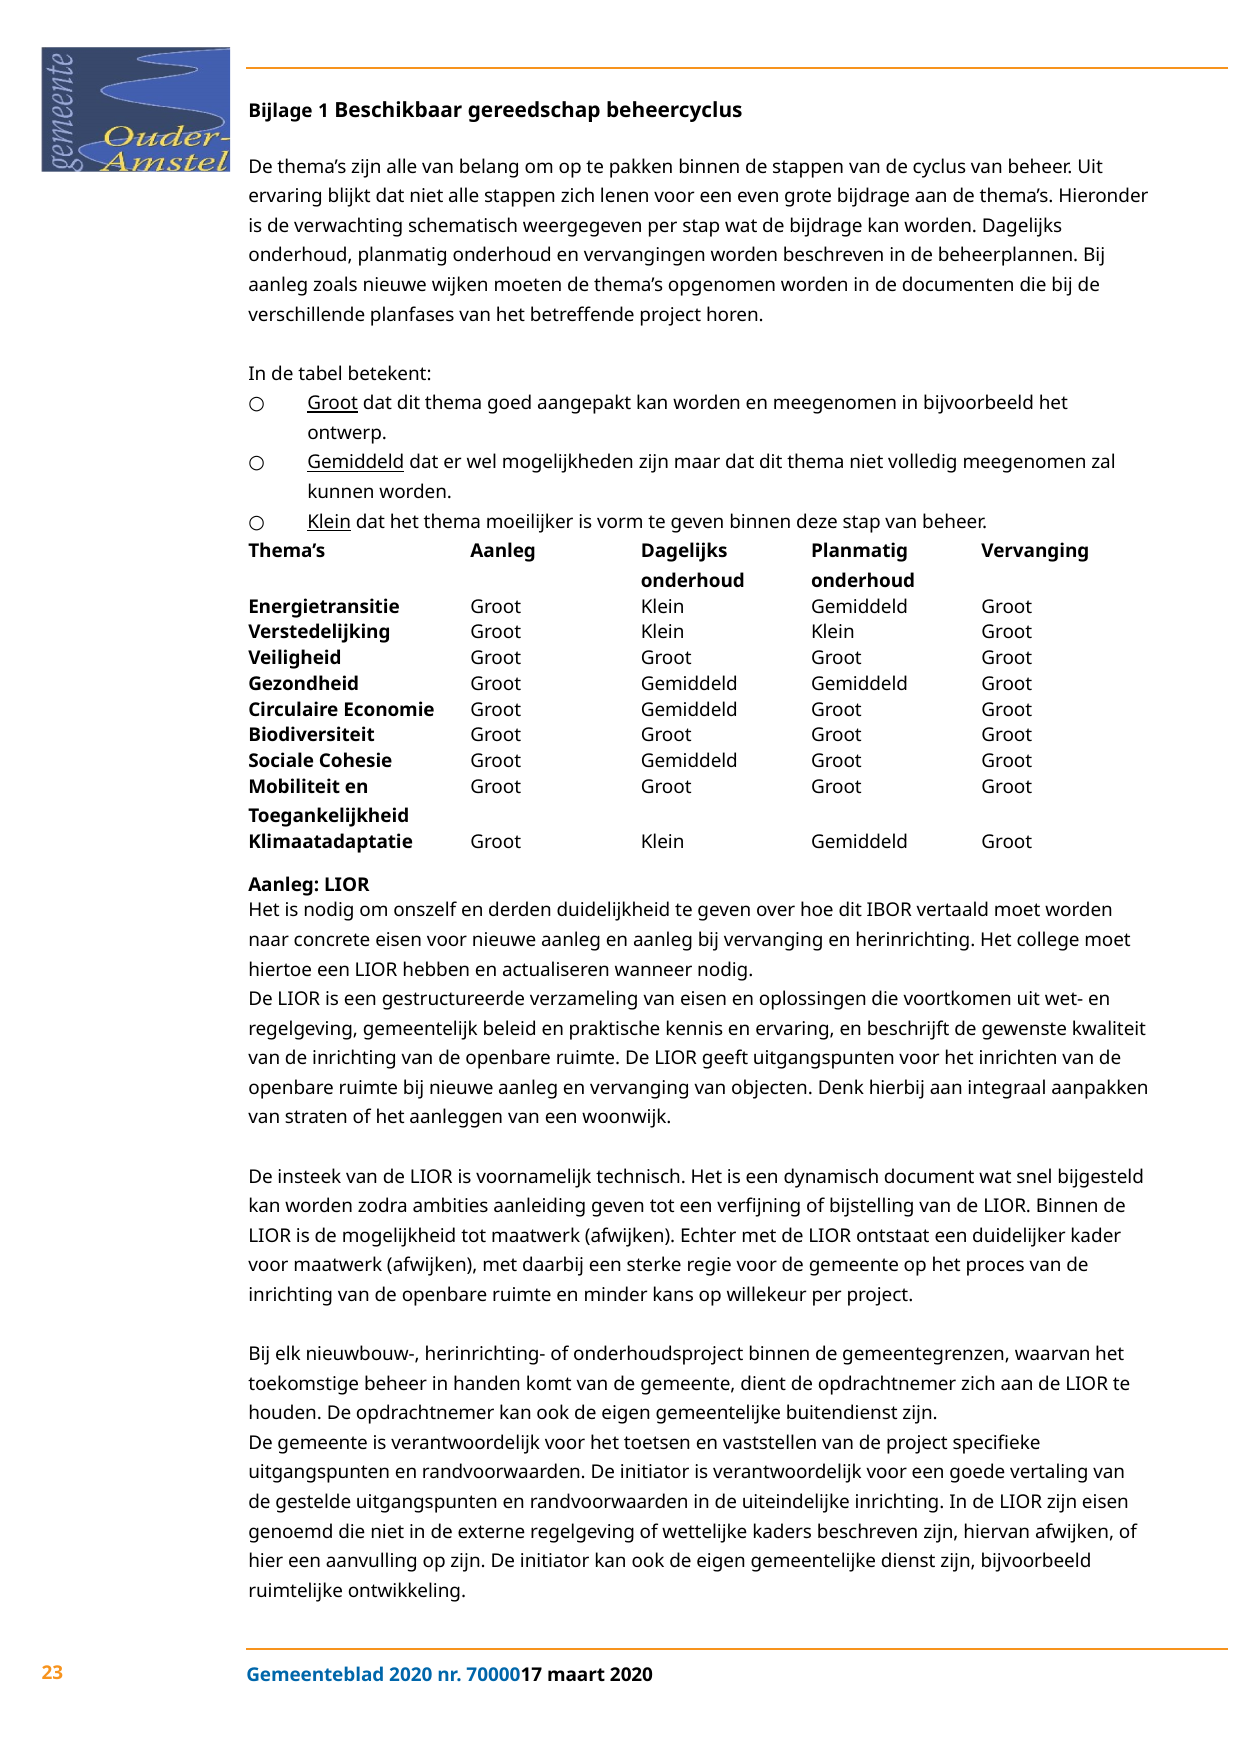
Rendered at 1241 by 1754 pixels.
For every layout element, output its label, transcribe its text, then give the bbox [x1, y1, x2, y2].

table_cell Groot [470, 773, 641, 828]
table_cell Groot [981, 696, 1152, 722]
text Bij elk nieuwbouw-, herinrichting- of onderhoudsproject binnen de gemeentegrenzen, waarvan het toekomstige beheer in handen komt van de gemeente, dient de opdrachtnemer zich aan de LIOR te houden. De opdrachtnemer kan ook de eigen gemeentelijke buitendienst zijn. [248, 1340, 1152, 1425]
table_cell Gemiddeld [811, 828, 981, 854]
table_cell Groot [470, 828, 641, 854]
list Gemiddeld dat er wel mogelijkheden zijn maar dat dit thema niet volledig meegenomen zal kunnen worden. [248, 449, 1152, 504]
table_cell Groot [981, 593, 1152, 619]
table_cell Groot [981, 747, 1152, 773]
table_cell Mobiliteit en Toegankelijkheid [248, 773, 470, 828]
table_cell Groot [641, 773, 811, 828]
table_cell Verstedelijking [248, 619, 470, 644]
text In de tabel betekent: [248, 360, 1152, 386]
table_cell Klein [641, 828, 811, 854]
table_cell Klein [811, 619, 981, 644]
table_cell Veiligheid [248, 644, 470, 670]
table_cell Groot [470, 696, 641, 722]
text Aanleg: LIOR [248, 871, 1152, 897]
table_cell Klein [641, 593, 811, 619]
table_cell Groot [470, 644, 641, 670]
list Groot dat dit thema goed aangepakt kan worden en meegenomen in bijvoorbeeld het ontwerp. [248, 389, 1152, 445]
text Het is nodig om onszelf en derden duidelijkheid te geven over hoe dit IBOR vertaald moet worden naar concrete eisen voor nieuwe aanleg en aanleg bij vervanging en herinrichting. Het college moet hiertoe een LIOR hebben en actualiseren wanneer nodig. [248, 897, 1152, 981]
table_cell Groot [470, 593, 641, 619]
table_cell Groot [981, 773, 1152, 828]
table_cell Biodiversiteit [248, 722, 470, 747]
picture [41, 47, 231, 172]
table_cell Groot [470, 722, 641, 747]
text Bijlage 1 Beschikbaar gereedschap beheercyclus [248, 95, 1152, 123]
table_cell Groot [981, 644, 1152, 670]
table_cell Groot [641, 722, 811, 747]
table_header Vervanging [981, 538, 1152, 593]
table_cell Groot [470, 619, 641, 644]
table_header Dagelijks onderhoud [641, 538, 811, 593]
table_cell Groot [981, 828, 1152, 854]
table_cell Gemiddeld [641, 670, 811, 696]
table_cell Groot [811, 722, 981, 747]
table_cell Klimaatadaptatie [248, 828, 470, 854]
table_cell Gemiddeld [641, 747, 811, 773]
table_cell Gemiddeld [811, 593, 981, 619]
table_header Aanleg [470, 538, 641, 593]
table_cell Groot [981, 619, 1152, 644]
text De gemeente is verantwoordelijk voor het toetsen en vaststellen van de project specifieke uitgangspunten en randvoorwaarden. De initiator is verantwoordelijk voor een goede vertaling van de gestelde uitgangspunten en randvoorwaarden in de uiteindelijke inrichting. In de LIOR zijn eisen genoemd die niet in de externe regelgeving of wettelijke kaders beschreven zijn, hiervan afwijken, of hier een aanvulling op zijn. De initiator kan ook de eigen gemeentelijke dienst zijn, bijvoorbeeld ruimtelijke ontwikkeling. [248, 1429, 1152, 1603]
table_cell Groot [811, 773, 981, 828]
table_cell Groot [981, 670, 1152, 696]
table_header Thema’s [248, 538, 470, 593]
table_cell Groot [470, 747, 641, 773]
table_cell Gemiddeld [811, 670, 981, 696]
table_cell Groot [470, 670, 641, 696]
table_cell Energietransitie [248, 593, 470, 619]
table_header Planmatig onderhoud [811, 538, 981, 593]
text De LIOR is een gestructureerde verzameling van eisen en oplossingen die voortkomen uit wet- en regelgeving, gemeentelijk beleid en praktische kennis en ervaring, en beschrijft de gewenste kwaliteit van de inrichting van de openbare ruimte. De LIOR geeft uitgangspunten voor het inrichten van de openbare ruimte bij nieuwe aanleg en vervanging van objecten. Denk hierbij aan integraal aanpakken van straten of het aanleggen van een woonwijk. [248, 985, 1152, 1129]
table_cell Klein [641, 619, 811, 644]
table_cell Sociale Cohesie [248, 747, 470, 773]
table_cell Gezondheid [248, 670, 470, 696]
table_cell Groot [811, 644, 981, 670]
text De thema’s zijn alle van belang om op te pakken binnen de stappen van de cyclus van beheer. Uit ervaring blijkt dat niet alle stappen zich lenen voor een even grote bijdrage aan de thema’s. Hieronder is de verwachting schematisch weergegeven per stap wat de bijdrage kan worden. Dagelijks onderhoud, planmatig onderhoud en vervangingen worden beschreven in de beheerplannen. Bij aanleg zoals nieuwe wijken moeten de thema’s opgenomen worden in de documenten die bij de verschillende planfases van het betreffende project horen. [248, 153, 1152, 327]
list Klein dat het thema moeilijker is vorm te geven binnen deze stap van beheer. [248, 508, 1152, 534]
table_cell Circulaire Economie [248, 696, 470, 722]
text De insteek van de LIOR is voornamelijk technisch. Het is een dynamisch document wat snel bijgesteld kan worden zodra ambities aanleiding geven tot een verfijning of bijstelling van de LIOR. Binnen de LIOR is de mogelijkheid tot maatwerk (afwijken). Echter met de LIOR ontstaat een duidelijker kader voor maatwerk (afwijken), met daarbij een sterke regie voor de gemeente op het proces van de inrichting van de openbare ruimte en minder kans op willekeur per project. [248, 1163, 1152, 1307]
table_cell Groot [811, 747, 981, 773]
table_cell Groot [811, 696, 981, 722]
table_cell Groot [981, 722, 1152, 747]
table_cell Gemiddeld [641, 696, 811, 722]
table_cell Groot [641, 644, 811, 670]
